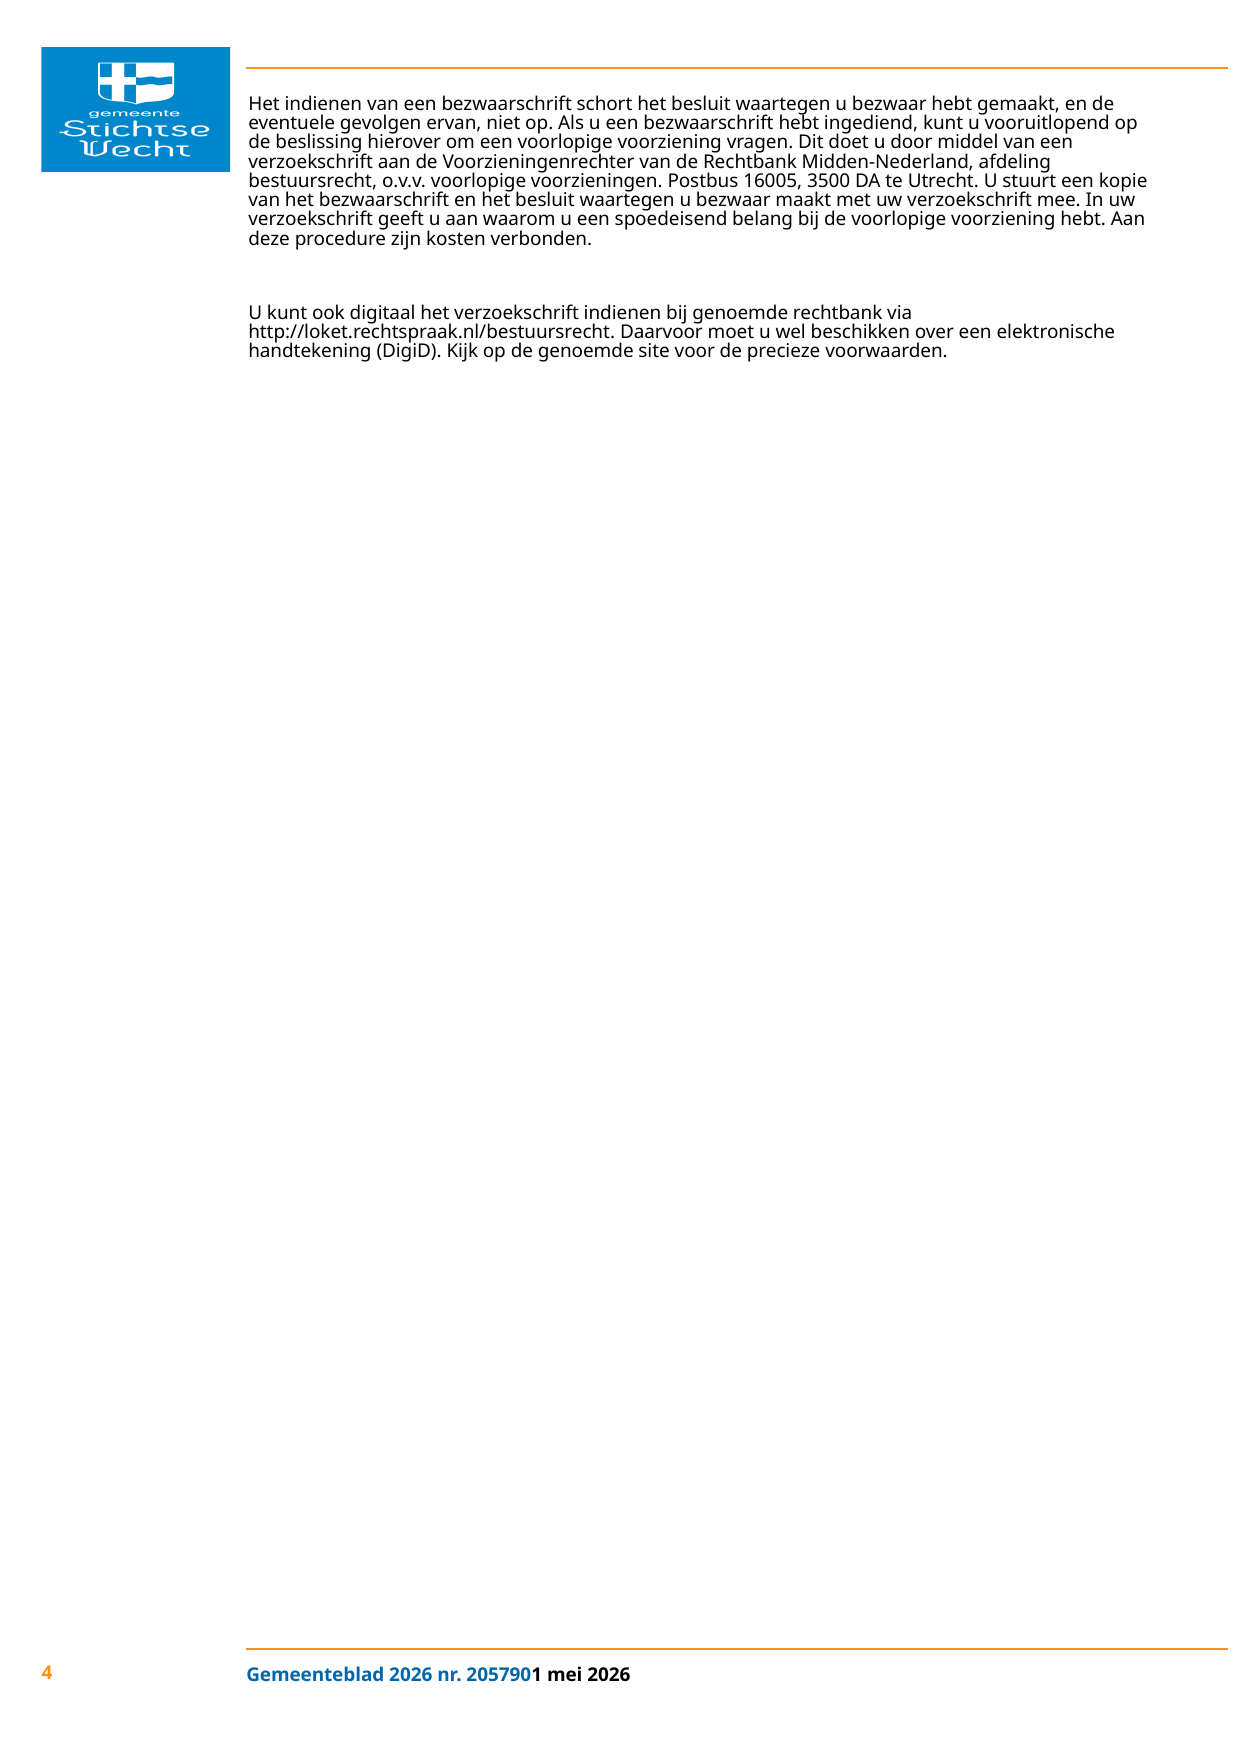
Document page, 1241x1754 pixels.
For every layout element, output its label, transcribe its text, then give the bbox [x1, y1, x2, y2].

picture [99, 63, 135, 101]
text U kunt ook digitaal het verzoekschrift indienen bij genoemde rechtbank via http://loket.rechtspraak.nl/bestuursrecht. Daarvoor moet u wel beschikken over een elektronische handtekening (DigiD). Kijk op de genoemde site voor de precieze voorwaarden. [248, 304, 1152, 361]
text Het indienen van een bezwaarschrift schort het besluit waartegen u bezwaar hebt gemaakt, en de eventuele gevolgen ervan, niet op. Als u een bezwaarschrift hebt ingediend, kunt u vooruitlopend op de beslissing hierover om een voorlopige voorziening vragen. Dit doet u door middel van een verzoekschrift aan de Voorzieningenrechter van de Rechtbank Midden-Nederland, afdeling bestuursrecht, o.v.v. voorlopige voorzieningen. Postbus 16005, 3500 DA te Utrecht. U stuurt een kopie van het bezwaarschrift en het besluit waartegen u bezwaar maakt met uw verzoekschrift mee. In uw verzoekschrift geeft u aan waarom u een spoedeisend belang bij de voorlopige voorziening hebt. Aan deze procedure zijn kosten verbonden. [248, 95, 1152, 249]
picture [137, 63, 174, 103]
